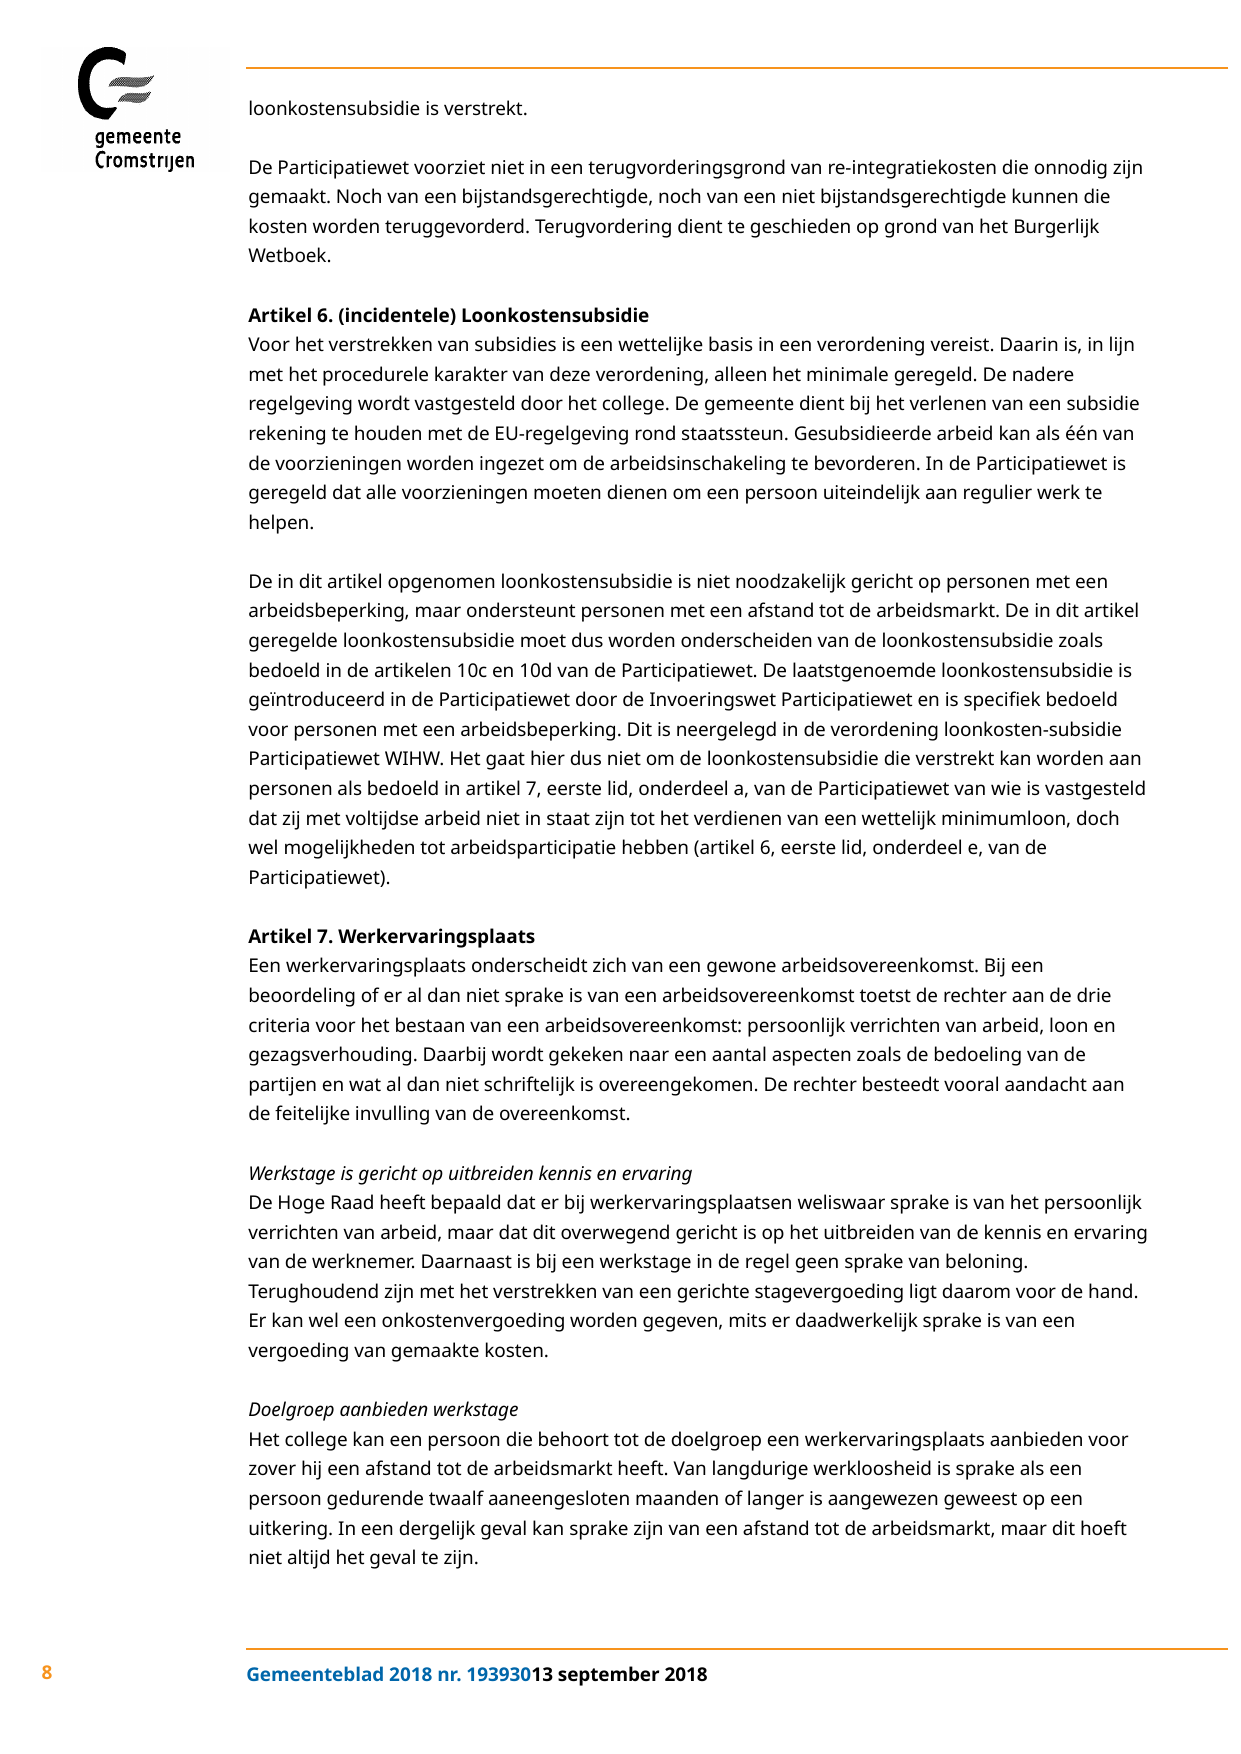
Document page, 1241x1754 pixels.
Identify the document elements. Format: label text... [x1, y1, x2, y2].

text De Hoge Raad heeft bepaald dat er bij werkervaringsplaatsen weliswaar sprake is van het persoonlijk verrichten van arbeid, maar dat dit overwegend gericht is op het uitbreiden van de kennis en ervaring van de werknemer. Daarnaast is bij een werkstage in de regel geen sprake van beloning. Terughoudend zijn met het verstrekken van een gerichte stagevergoeding ligt daarom voor de hand. Er kan wel een onkostenvergoeding worden gegeven, mits er daadwerkelijk sprake is van een vergoeding van gemaakte kosten. [248, 1189, 1152, 1363]
text Artikel 7. Werkervaringsplaats [248, 923, 1152, 949]
text De Participatiewet voorziet niet in een terugvorderingsgrond van re-integratiekosten die onnodig zijn gemaakt. Noch van een bijstandsgerechtigde, noch van een niet bijstandsgerechtigde kunnen die kosten worden teruggevorderd. Terugvordering dient te geschieden op grond van het Burgerlijk Wetboek. [248, 154, 1152, 268]
text Doelgroep aanbieden werkstage [248, 1396, 1152, 1422]
text loonkostensubsidie is verstrekt. [248, 95, 1152, 121]
text Een werkervaringsplaats onderscheidt zich van een gewone arbeidsovereenkomst. Bij een beoordeling of er al dan niet sprake is van een arbeidsovereenkomst toetst de rechter aan de drie criteria voor het bestaan van een arbeidsovereenkomst: persoonlijk verrichten van arbeid, loon en gezagsverhouding. Daarbij wordt gekeken naar een aantal aspecten zoals de bedoeling van de partijen en wat al dan niet schriftelijk is overeengekomen. De rechter besteedt vooral aandacht aan de feitelijke invulling van de overeenkomst. [248, 953, 1152, 1126]
picture [41, 47, 231, 172]
text Het college kan een persoon die behoort tot de doelgroep een werkervaringsplaats aanbieden voor zover hij een afstand tot de arbeidsmarkt heeft. Van langdurige werkloosheid is sprake als een persoon gedurende twaalf aaneengesloten maanden of langer is aangewezen geweest op een uitkering. In een dergelijk geval kan sprake zijn van een afstand tot de arbeidsmarkt, maar dit hoeft niet altijd het geval te zijn. [248, 1426, 1152, 1570]
text Werkstage is gericht op uitbreiden kennis en ervaring [248, 1160, 1152, 1186]
text De in dit artikel opgenomen loonkostensubsidie is niet noodzakelijk gericht op personen met een arbeidsbeperking, maar ondersteunt personen met een afstand tot de arbeidsmarkt. De in dit artikel geregelde loonkostensubsidie moet dus worden onderscheiden van de loonkostensubsidie zoals bedoeld in de artikelen 10c en 10d van de Participatiewet. De laatstgenoemde loonkostensubsidie is geïntroduceerd in de Participatiewet door de Invoeringswet Participatiewet en is specifiek bedoeld voor personen met een arbeidsbeperking. Dit is neergelegd in de verordening loonkosten-subsidie Participatiewet WIHW. Het gaat hier dus niet om de loonkostensubsidie die verstrekt kan worden aan personen als bedoeld in artikel 7, eerste lid, onderdeel a, van de Participatiewet van wie is vastgesteld dat zij met voltijdse arbeid niet in staat zijn tot het verdienen van een wettelijk minimumloon, doch wel mogelijkheden tot arbeidsparticipatie hebben (artikel 6, eerste lid, onderdeel e, van de Participatiewet). [248, 568, 1152, 890]
text Artikel 6. (incidentele) Loonkostensubsidie [248, 302, 1152, 328]
text Voor het verstrekken van subsidies is een wettelijke basis in een verordening vereist. Daarin is, in lijn met het procedurele karakter van deze verordening, alleen het minimale geregeld. De nadere regelgeving wordt vastgesteld door het college. De gemeente dient bij het verlenen van een subsidie rekening te houden met de EU-regelgeving rond staatssteun. Gesubsidieerde arbeid kan als één van de voorzieningen worden ingezet om de arbeidsinschakeling te bevorderen. In de Participatiewet is geregeld dat alle voorzieningen moeten dienen om een persoon uiteindelijk aan regulier werk te helpen. [248, 331, 1152, 535]
